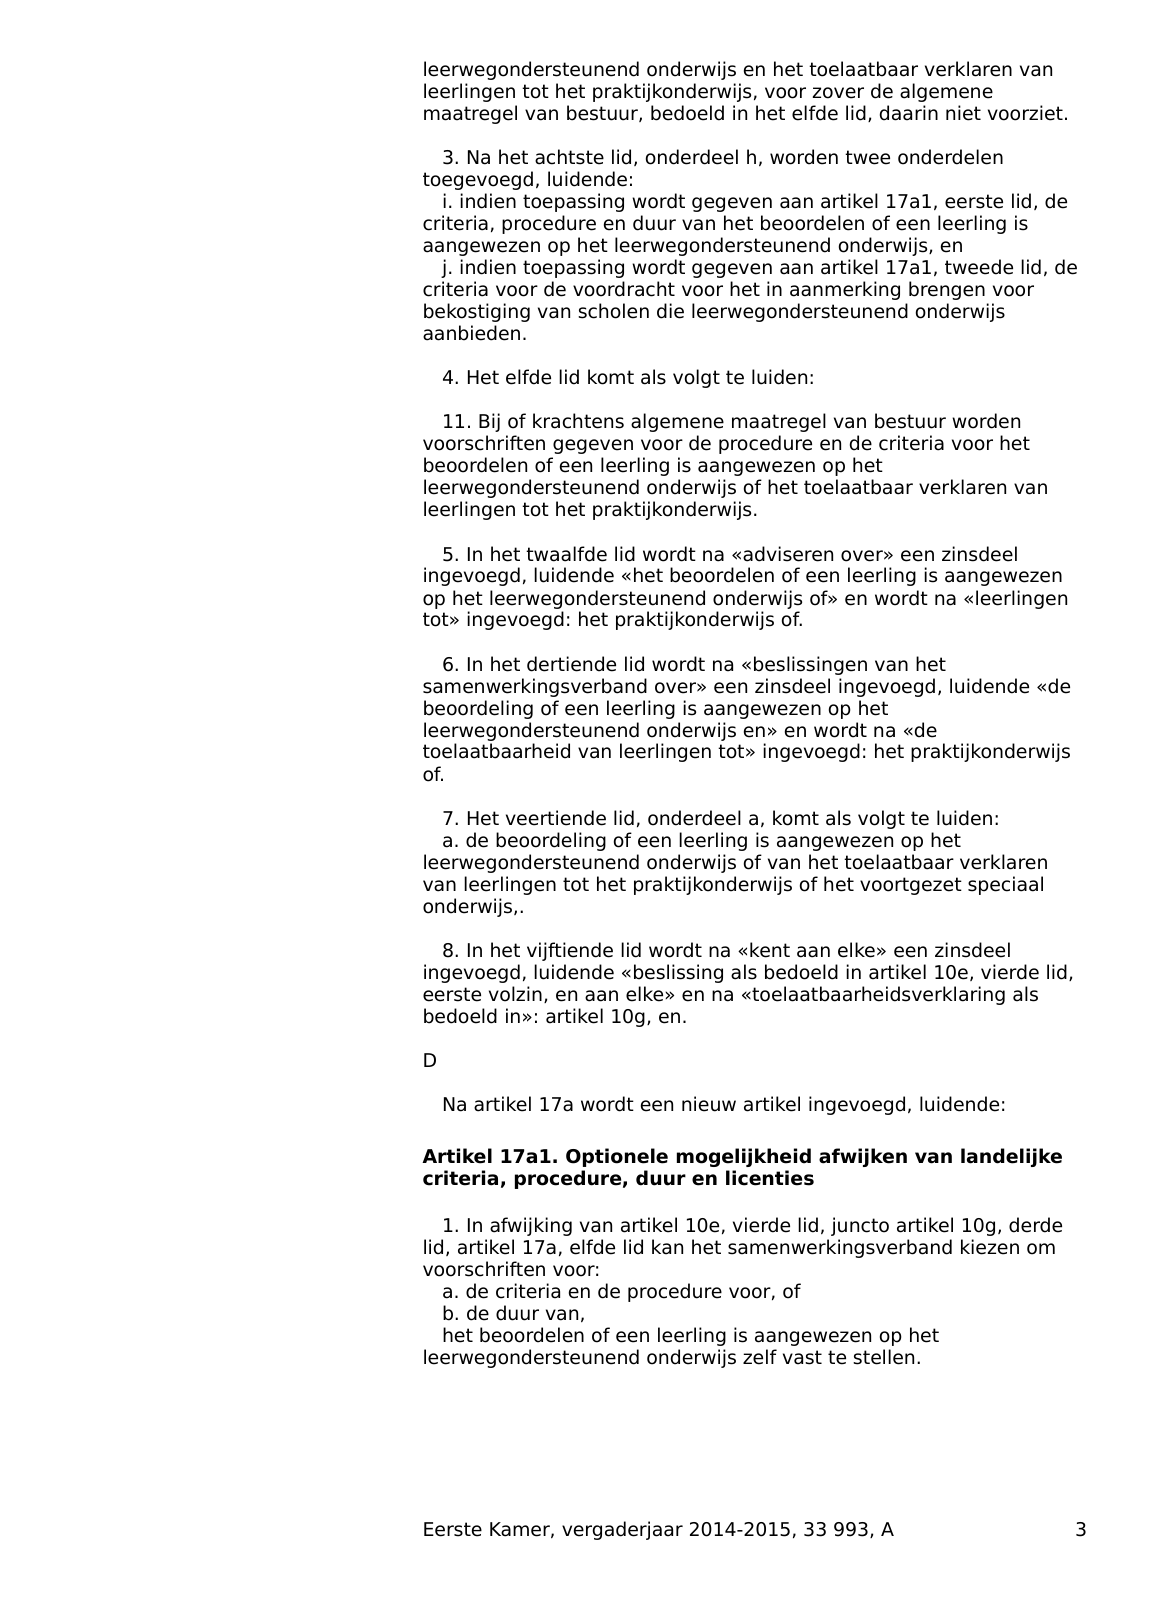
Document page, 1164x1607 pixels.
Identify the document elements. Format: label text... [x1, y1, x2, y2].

text a. de beoordeling of een leerling is aangewezen op het leerwegondersteunend onderwijs of van het toelaatbaar verklaren van leerlingen tot het praktijkonderwijs of het voortgezet speciaal onderwijs,. [422, 829, 1087, 917]
text j. indien toepassing wordt gegeven aan artikel 17a1, tweede lid, de criteria voor de voordracht voor het in aanmerking brengen voor bekostiging van scholen die leerwegondersteunend onderwijs aanbieden. [422, 257, 1087, 345]
text i. indien toepassing wordt gegeven aan artikel 17a1, eerste lid, de criteria, procedure en duur van het beoordelen of een leerling is aangewezen op het leerwegondersteunend onderwijs, en [422, 191, 1087, 257]
text b. de duur van, [422, 1303, 1087, 1325]
text 8. In het vijftiende lid wordt na «kent aan elke» een zinsdeel ingevoegd, luidende «beslissing als bedoeld in artikel 10e, vierde lid, eerste volzin, en aan elke» en na «toelaatbaarheidsverklaring als bedoeld in»: artikel 10g, en. [422, 940, 1087, 1028]
text Na artikel 17a wordt een nieuw artikel ingevoegd, luidende: [422, 1094, 1087, 1116]
text D [422, 1050, 1087, 1072]
text 7. Het veertiende lid, onderdeel a, komt als volgt te luiden: [422, 808, 1087, 829]
subtitle Artikel 17a1. Optionele mogelijkheid afwijken van landelijke criteria, procedure, duur en licenties [422, 1146, 1087, 1190]
text 5. In het twaalfde lid wordt na «adviseren over» een zinsdeel ingevoegd, luidende «het beoordelen of een leerling is aangewezen op het leerwegondersteunend onderwijs of» en wordt na «leerlingen tot» ingevoegd: het praktijkonderwijs of. [422, 543, 1087, 631]
text leerwegondersteunend onderwijs en het toelaatbaar verklaren van leerlingen tot het praktijkonderwijs, voor zover de algemene maatregel van bestuur, bedoeld in het elfde lid, daarin niet voorziet. [422, 59, 1087, 125]
text a. de criteria en de procedure voor, of [422, 1281, 1087, 1303]
text 1. In afwijking van artikel 10e, vierde lid, juncto artikel 10g, derde lid, artikel 17a, elfde lid kan het samenwerkingsverband kiezen om voorschriften voor: [422, 1215, 1087, 1281]
text 11. Bij of krachtens algemene maatregel van bestuur worden voorschriften gegeven voor de procedure en de criteria voor het beoordelen of een leerling is aangewezen op het leerwegondersteunend onderwijs of het toelaatbaar verklaren van leerlingen tot het praktijkonderwijs. [422, 411, 1087, 521]
text 3. Na het achtste lid, onderdeel h, worden twee onderdelen toegevoegd, luidende: [422, 147, 1087, 191]
text 6. In het dertiende lid wordt na «beslissingen van het samenwerkingsverband over» een zinsdeel ingevoegd, luidende «de beoordeling of een leerling is aangewezen op het leerwegondersteunend onderwijs en» en wordt na «de toelaatbaarheid van leerlingen tot» ingevoegd: het praktijkonderwijs of. [422, 653, 1087, 785]
text 4. Het elfde lid komt als volgt te luiden: [422, 367, 1087, 389]
text het beoordelen of een leerling is aangewezen op het leerwegondersteunend onderwijs zelf vast te stellen. [422, 1325, 1087, 1369]
